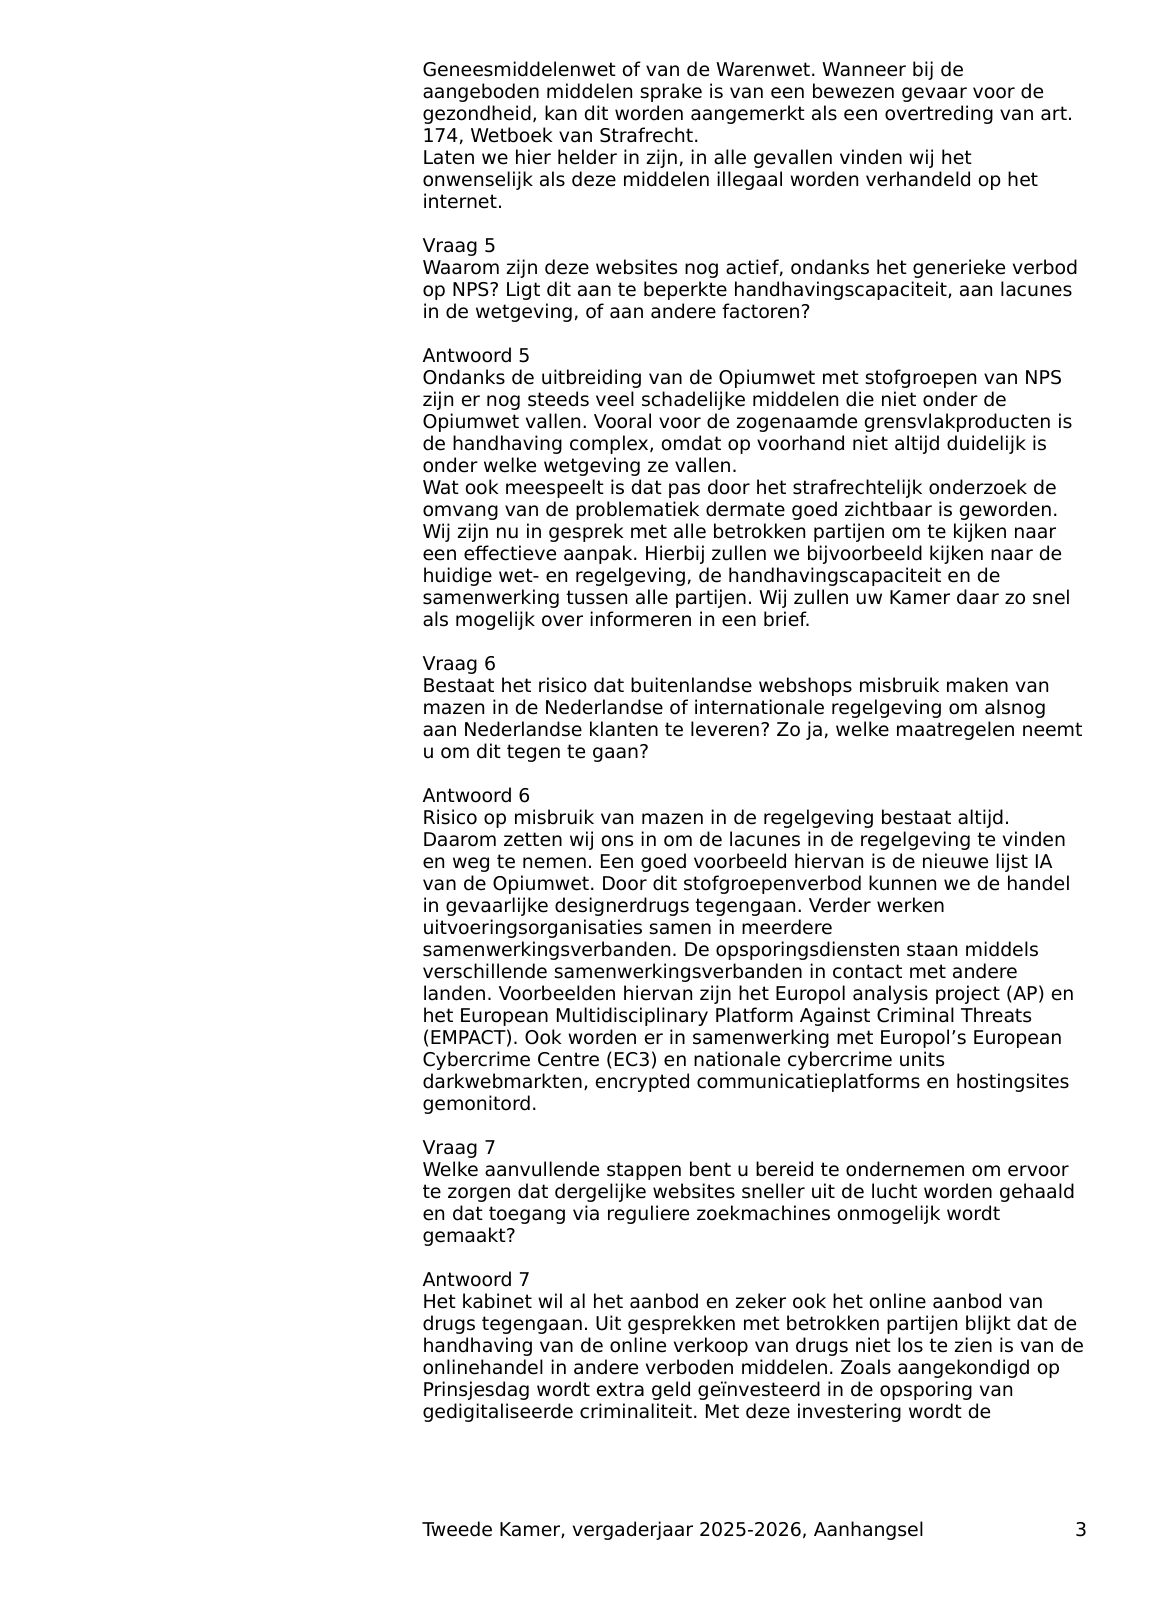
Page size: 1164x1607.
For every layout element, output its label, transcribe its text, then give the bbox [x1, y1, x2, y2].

text Bestaat het risico dat buitenlandse webshops misbruik maken van mazen in de Nederlandse of internationale regelgeving om alsnog aan Nederlandse klanten te leveren? Zo ja, welke maatregelen neemt u om dit tegen te gaan? [422, 675, 1087, 763]
text Vraag 6 [422, 653, 1087, 675]
text Laten we hier helder in zijn, in alle gevallen vinden wij het onwenselijk als deze middelen illegaal worden verhandeld op het internet. [422, 147, 1087, 213]
text Wat ook meespeelt is dat pas door het strafrechtelijk onderzoek de omvang van de problematiek dermate goed zichtbaar is geworden. Wij zijn nu in gesprek met alle betrokken partijen om te kijken naar een effectieve aanpak. Hierbij zullen we bijvoorbeeld kijken naar de huidige wet- en regelgeving, de handhavingscapaciteit en de samenwerking tussen alle partijen. Wij zullen uw Kamer daar zo snel als mogelijk over informeren in een brief. [422, 477, 1087, 631]
text Antwoord 6 [422, 785, 1087, 807]
text Het kabinet wil al het aanbod en zeker ook het online aanbod van drugs tegengaan. Uit gesprekken met betrokken partijen blijkt dat de handhaving van de online verkoop van drugs niet los te zien is van de onlinehandel in andere verboden middelen. Zoals aangekondigd op Prinsjesdag wordt extra geld geïnvesteerd in de opsporing van gedigitaliseerde criminaliteit. Met deze investering wordt de [422, 1291, 1087, 1423]
text Antwoord 7 [422, 1269, 1087, 1291]
text Ondanks de uitbreiding van de Opiumwet met stofgroepen van NPS zijn er nog steeds veel schadelijke middelen die niet onder de Opiumwet vallen. Vooral voor de zogenaamde grensvlakproducten is de handhaving complex, omdat op voorhand niet altijd duidelijk is onder welke wetgeving ze vallen. [422, 367, 1087, 477]
text Antwoord 5 [422, 345, 1087, 367]
text Vraag 5 [422, 235, 1087, 257]
text Geneesmiddelenwet of van de Warenwet. Wanneer bij de aangeboden middelen sprake is van een bewezen gevaar voor de gezondheid, kan dit worden aangemerkt als een overtreding van art. 174, Wetboek van Strafrecht. [422, 59, 1087, 147]
text Waarom zijn deze websites nog actief, ondanks het generieke verbod op NPS? Ligt dit aan te beperkte handhavingscapaciteit, aan lacunes in de wetgeving, of aan andere factoren? [422, 257, 1087, 323]
text Vraag 7 [422, 1137, 1087, 1159]
text Welke aanvullende stappen bent u bereid te ondernemen om ervoor te zorgen dat dergelijke websites sneller uit de lucht worden gehaald en dat toegang via reguliere zoekmachines onmogelijk wordt gemaakt? [422, 1159, 1087, 1247]
text Risico op misbruik van mazen in de regelgeving bestaat altijd. Daarom zetten wij ons in om de lacunes in de regelgeving te vinden en weg te nemen. Een goed voorbeeld hiervan is de nieuwe lijst IA van de Opiumwet. Door dit stofgroepenverbod kunnen we de handel in gevaarlijke designerdrugs tegengaan. Verder werken uitvoeringsorganisaties samen in meerdere samenwerkingsverbanden. De opsporingsdiensten staan middels verschillende samenwerkingsverbanden in contact met andere landen. Voorbeelden hiervan zijn het Europol analysis project (AP) en het European Multidisciplinary Platform Against Criminal Threats (EMPACT). Ook worden er in samenwerking met Europol’s European Cybercrime Centre (EC3) en nationale cybercrime units darkwebmarkten, encrypted communicatieplatforms en hostingsites gemonitord. [422, 807, 1087, 1115]
